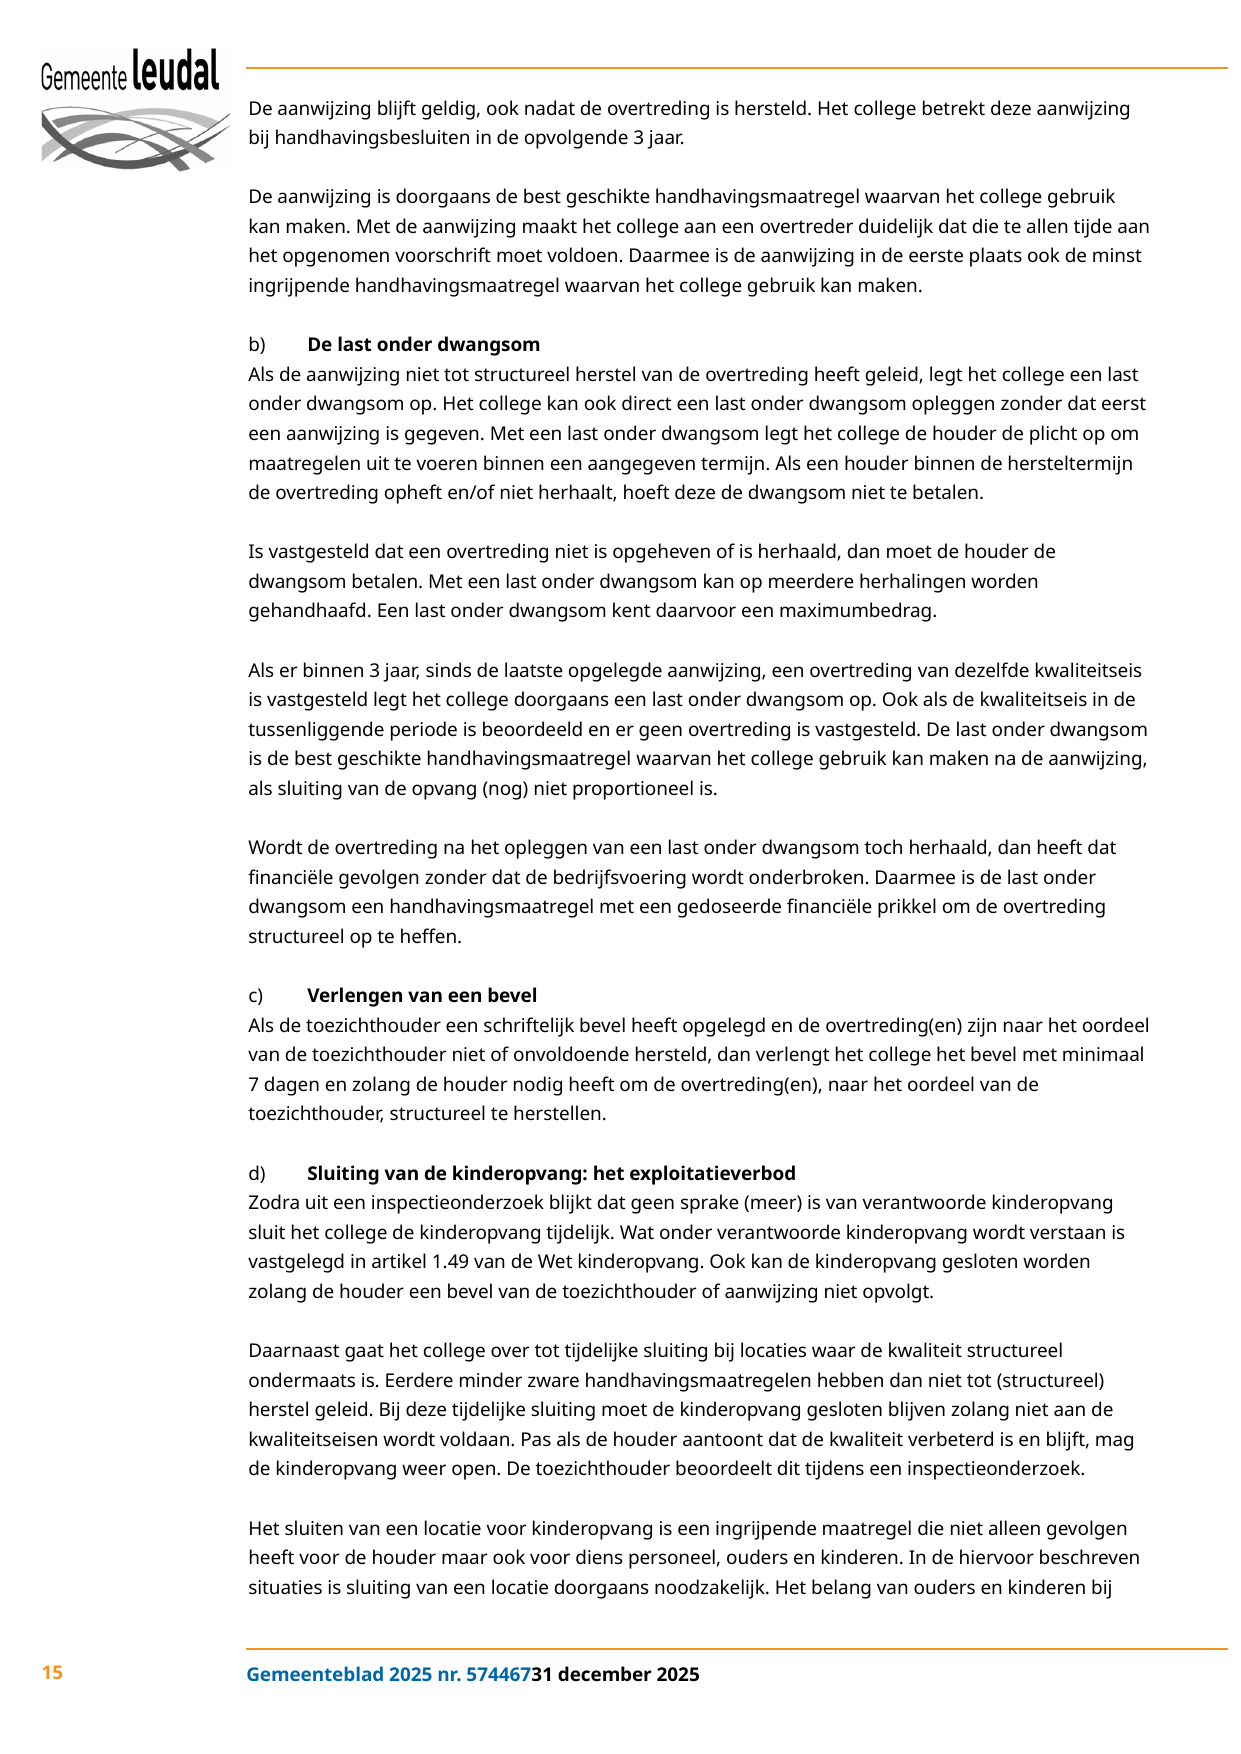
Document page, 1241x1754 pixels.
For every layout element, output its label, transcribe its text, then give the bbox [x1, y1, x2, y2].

picture [41, 47, 231, 172]
text Het sluiten van een locatie voor kinderopvang is een ingrijpende maatregel die niet alleen gevolgen heeft voor de houder maar ook voor diens personeel, ouders en kinderen. In de hiervoor beschreven situaties is sluiting van een locatie doorgaans noodzakelijk. Het belang van ouders en kinderen bij [248, 1515, 1152, 1600]
text Als de toezichthouder een schriftelijk bevel heeft opgelegd en de overtreding(en) zijn naar het oordeel van de toezichthouder niet of onvoldoende hersteld, dan verlengt het college het bevel met minimaal 7 dagen en zolang de houder nodig heeft om de overtreding(en), naar het oordeel van de toezichthouder, structureel te herstellen. [248, 1012, 1152, 1126]
text De aanwijzing blijft geldig, ook nadat de overtreding is hersteld. Het college betrekt deze aanwijzing bij handhavingsbesluiten in de opvolgende 3 jaar. [248, 95, 1152, 150]
text Als de aanwijzing niet tot structureel herstel van de overtreding heeft geleid, legt het college een last onder dwangsom op. Het college kan ook direct een last onder dwangsom opleggen zonder dat eerst een aanwijzing is gegeven. Met een last onder dwangsom legt het college de houder de plicht op om maatregelen uit te voeren binnen een aangegeven termijn. Als een houder binnen de hersteltermijn de overtreding opheft en/of niet herhaalt, hoeft deze de dwangsom niet te betalen. [248, 361, 1152, 505]
list Verlengen van een bevel [248, 982, 1152, 1008]
list Sluiting van de kinderopvang: het exploitatieverbod [248, 1160, 1152, 1186]
text Als er binnen 3 jaar, sinds de laatste opgelegde aanwijzing, een overtreding van dezelfde kwaliteitseis is vastgesteld legt het college doorgaans een last onder dwangsom op. Ook als de kwaliteitseis in de tussenliggende periode is beoordeeld en er geen overtreding is vastgesteld. De last onder dwangsom is de best geschikte handhavingsmaatregel waarvan het college gebruik kan maken na de aanwijzing, als sluiting van de opvang (nog) niet proportioneel is. [248, 657, 1152, 801]
text Daarnaast gaat het college over tot tijdelijke sluiting bij locaties waar de kwaliteit structureel ondermaats is. Eerdere minder zware handhavingsmaatregelen hebben dan niet tot (structureel) herstel geleid. Bij deze tijdelijke sluiting moet de kinderopvang gesloten blijven zolang niet aan de kwaliteitseisen wordt voldaan. Pas als de houder aantoont dat de kwaliteit verbeterd is en blijft, mag de kinderopvang weer open. De toezichthouder beoordeelt dit tijdens een inspectieonderzoek. [248, 1337, 1152, 1481]
text De aanwijzing is doorgaans de best geschikte handhavingsmaatregel waarvan het college gebruik kan maken. Met de aanwijzing maakt het college aan een overtreder duidelijk dat die te allen tijde aan het opgenomen voorschrift moet voldoen. Daarmee is de aanwijzing in de eerste plaats ook de minst ingrijpende handhavingsmaatregel waarvan het college gebruik kan maken. [248, 183, 1152, 298]
text Is vastgesteld dat een overtreding niet is opgeheven of is herhaald, dan moet de houder de dwangsom betalen. Met een last onder dwangsom kan op meerdere herhalingen worden gehandhaafd. Een last onder dwangsom kent daarvoor een maximumbedrag. [248, 538, 1152, 623]
text Wordt de overtreding na het opleggen van een last onder dwangsom toch herhaald, dan heeft dat financiële gevolgen zonder dat de bedrijfsvoering wordt onderbroken. Daarmee is de last onder dwangsom een handhavingsmaatregel met een gedoseerde financiële prikkel om de overtreding structureel op te heffen. [248, 834, 1152, 949]
text Zodra uit een inspectieonderzoek blijkt dat geen sprake (meer) is van verantwoorde kinderopvang sluit het college de kinderopvang tijdelijk. Wat onder verantwoorde kinderopvang wordt verstaan is vastgelegd in artikel 1.49 van de Wet kinderopvang. Ook kan de kinderopvang gesloten worden zolang de houder een bevel van de toezichthouder of aanwijzing niet opvolgt. [248, 1189, 1152, 1304]
list De last onder dwangsom [248, 331, 1152, 357]
